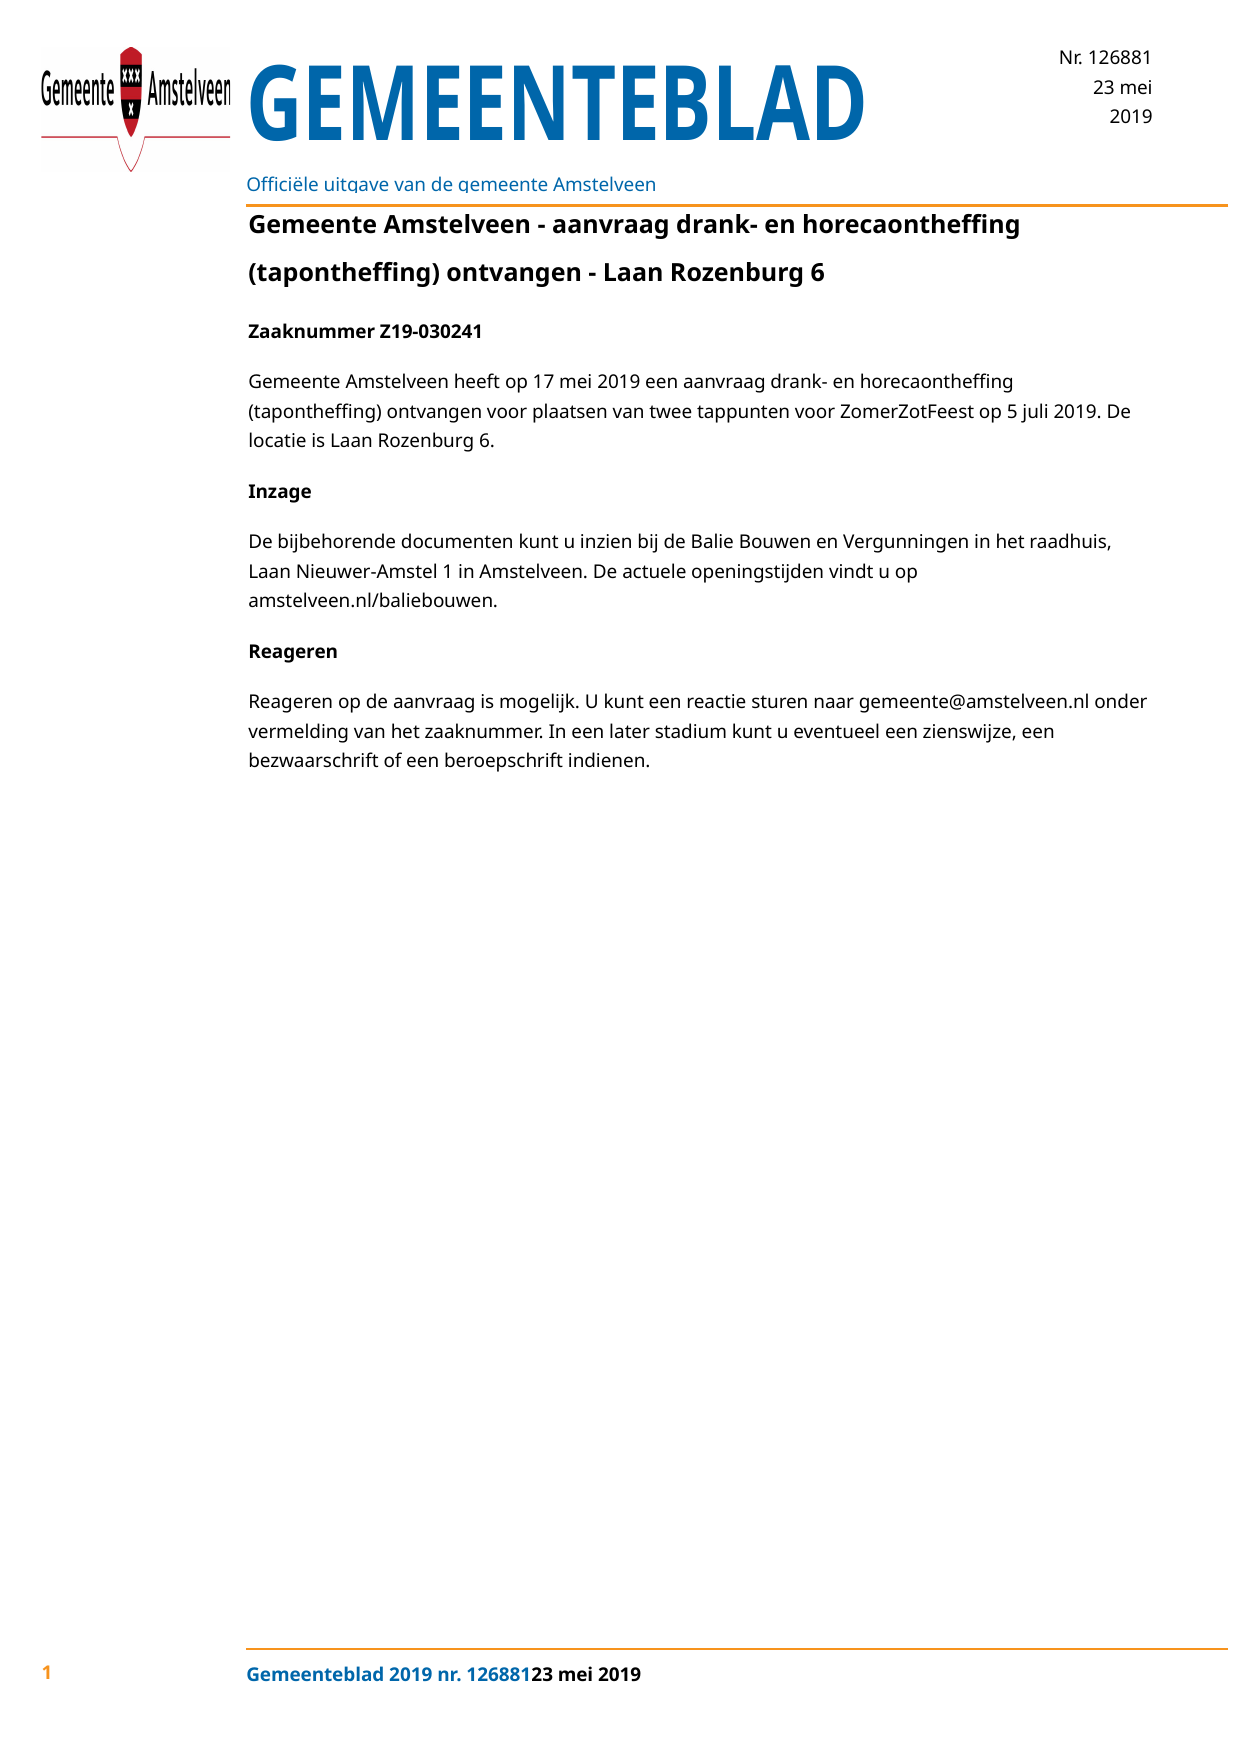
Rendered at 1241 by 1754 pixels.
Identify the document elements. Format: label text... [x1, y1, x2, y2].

text Gemeente Amstelveen heeft op 17 mei 2019 een aanvraag drank- en horecaontheffing (tapontheffing) ontvangen voor plaatsen van twee tappunten voor ZomerZotFeest op 5 juli 2019. De locatie is Laan Rozenburg 6. [248, 368, 1152, 453]
text Reageren op de aanvraag is mogelijk. U kunt een reactie sturen naar gemeente@amstelveen.nl onder vermelding van het zaaknummer. In een later stadium kunt u eventueel een zienswijze, een bezwaarschrift of een beroepschrift indienen. [248, 688, 1152, 773]
picture [41, 47, 231, 172]
text Reageren [248, 638, 1152, 664]
text Zaaknummer Z19-030241 [248, 318, 1152, 344]
text De bijbehorende documenten kunt u inzien bij de Balie Bouwen en Vergunningen in het raadhuis, Laan Nieuwer-Amstel 1 in Amstelveen. De actuele openingstijden vindt u op amstelveen.nl/baliebouwen. [248, 528, 1152, 613]
text Gemeente Amstelveen - aanvraag drank- en horecaontheffing (tapontheffing) ontvangen - Laan Rozenburg 6 [248, 207, 1152, 288]
text Inzage [248, 478, 1152, 504]
